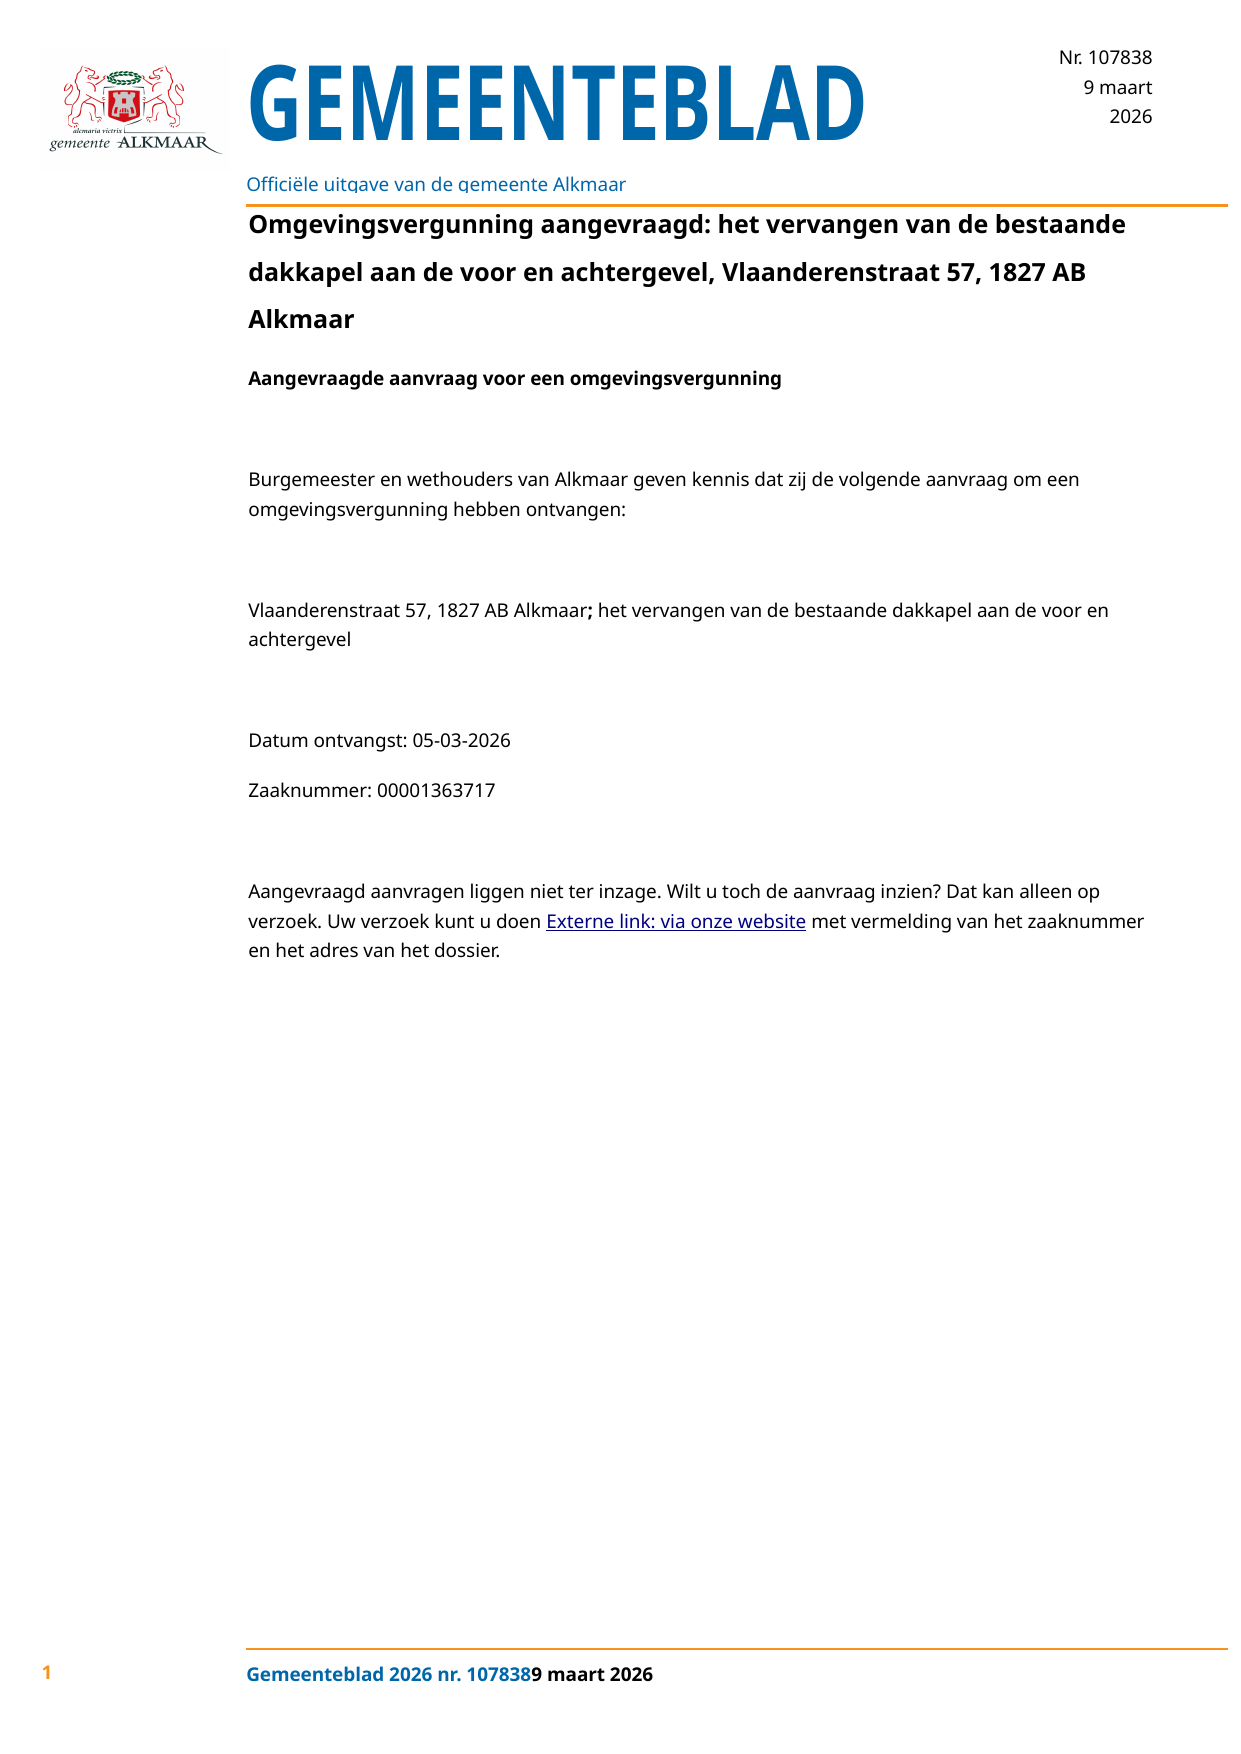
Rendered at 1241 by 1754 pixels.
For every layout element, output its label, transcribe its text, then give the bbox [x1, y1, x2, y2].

picture [41, 47, 231, 172]
text Datum ontvangst: 05-03-2026 [248, 727, 1152, 753]
text Aangevraagd aanvragen liggen niet ter inzage. Wilt u toch de aanvraag inzien? Dat kan alleen op verzoek. Uw verzoek kunt u doen Externe link: via onze website met vermelding van het zaaknummer en het adres van het dossier. [248, 878, 1152, 963]
text Burgemeester en wethouders van Alkmaar geven kennis dat zij de volgende aanvraag om een omgevingsvergunning hebben ontvangen: [248, 466, 1152, 522]
text Aangevraagde aanvraag voor een omgevingsvergunning [248, 366, 1152, 391]
text Omgevingsvergunning aangevraagd: het vervangen van de bestaande dakkapel aan de voor en achtergevel, Vlaanderenstraat 57, 1827 AB Alkmaar [248, 207, 1152, 336]
text Vlaanderenstraat 57, 1827 AB Alkmaar; het vervangen van de bestaande dakkapel aan de voor en achtergevel [248, 597, 1152, 652]
text Zaaknummer: 00001363717 [248, 778, 1152, 803]
